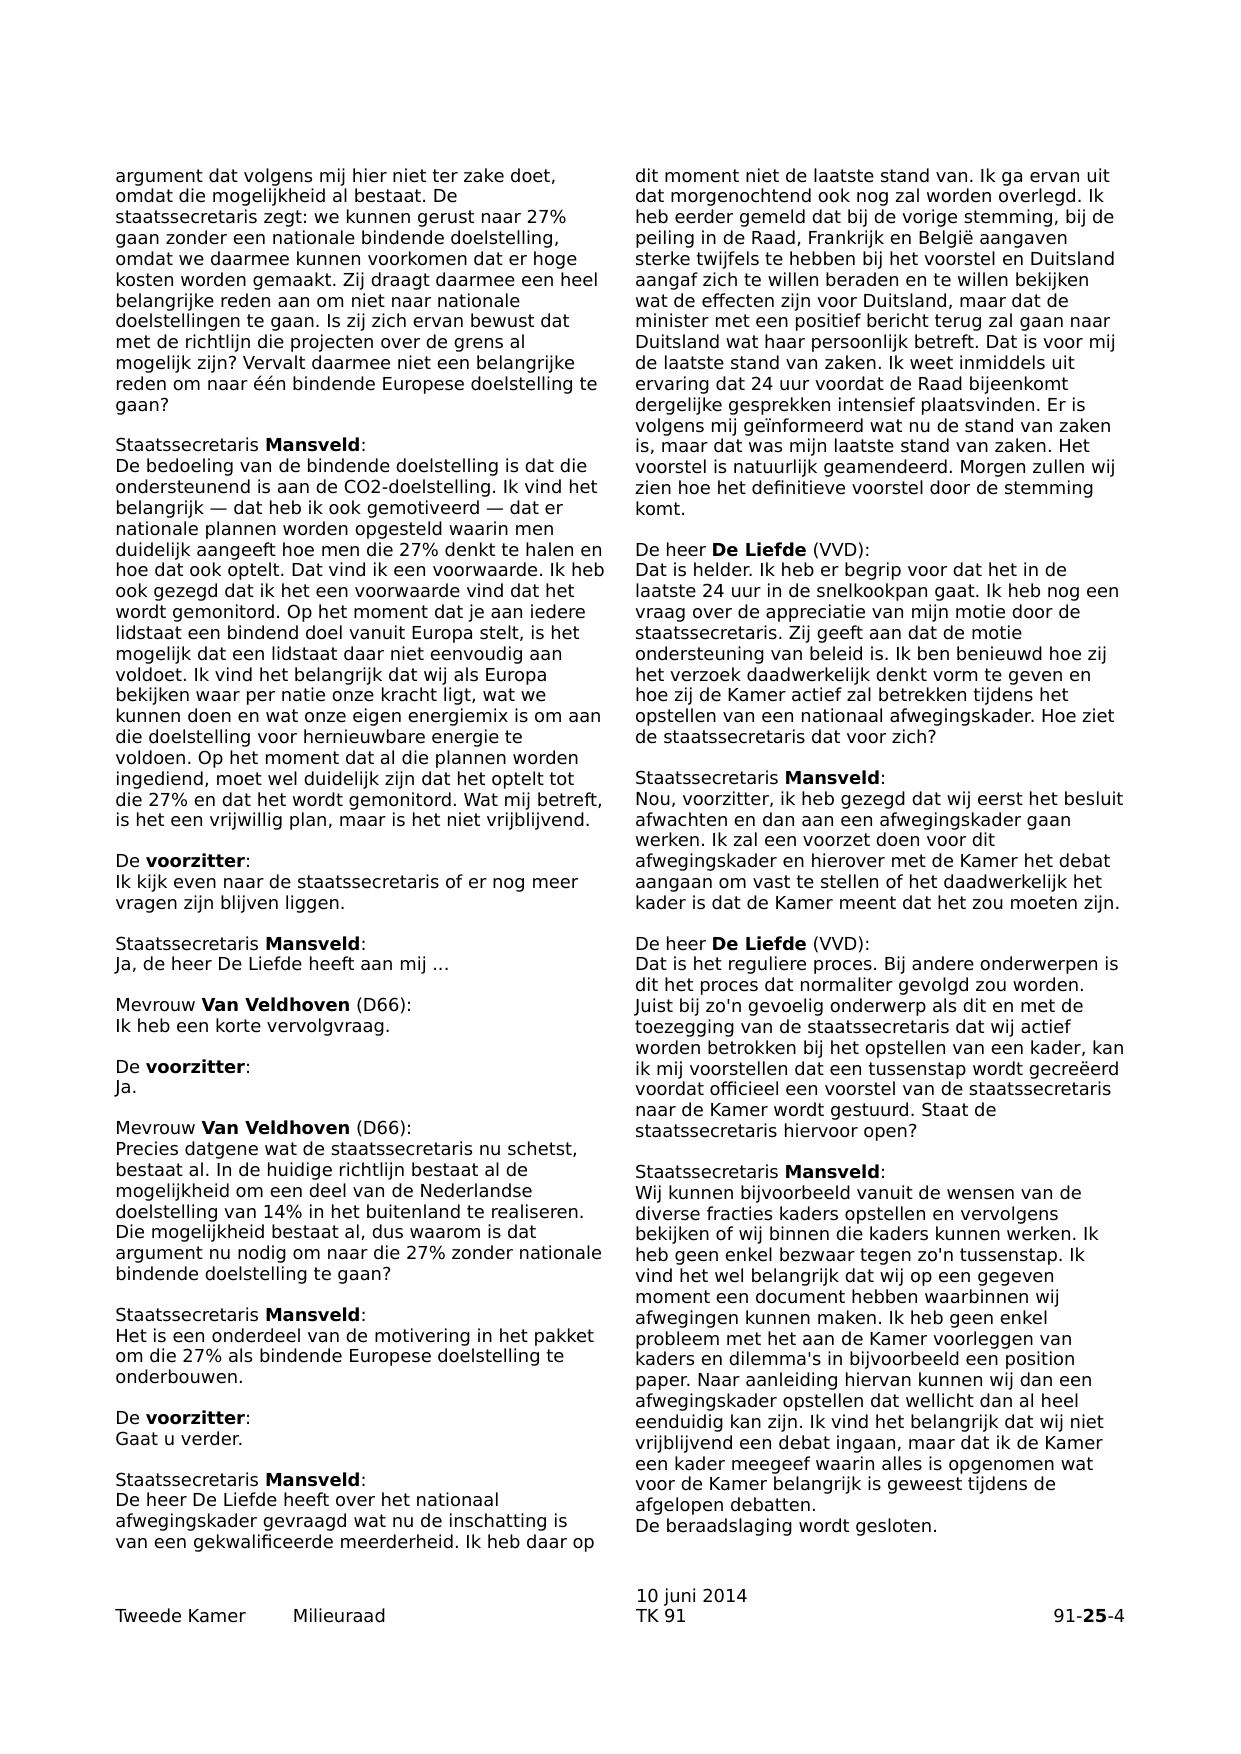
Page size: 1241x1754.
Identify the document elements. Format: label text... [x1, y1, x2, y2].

text De voorzitter: [115, 1408, 605, 1429]
text Wij kunnen bijvoorbeeld vanuit de wensen van de diverse fracties kaders opstellen en vervolgens bekijken of wij binnen die kaders kunnen werken. Ik heb geen enkel bezwaar tegen zo'n tussenstap. Ik vind het wel belangrijk dat wij op een gegeven moment een document hebben waarbinnen wij afwegingen kunnen maken. Ik heb geen enkel probleem met het aan de Kamer voorleggen van kaders en dilemma's in bijvoorbeeld een position paper. Naar aanleiding hiervan kunnen wij dan een afwegingskader opstellen dat wellicht dan al heel eenduidig kan zijn. Ik vind het belangrijk dat wij niet vrijblijvend een debat ingaan, maar dat ik de Kamer een kader meegeef waarin alles is opgenomen wat voor de Kamer belangrijk is geweest tijdens de afgelopen debatten. [635, 1182, 1125, 1516]
text De heer De Liefde heeft over het nationaal afwegingskader gevraagd wat nu de inschatting is van een gekwalificeerde meerderheid. Ik heb daar op [115, 1490, 605, 1553]
text Mevrouw Van Veldhoven (D66): [115, 1118, 605, 1139]
text Dat is helder. Ik heb er begrip voor dat het in de laatste 24 uur in de snelkookpan gaat. Ik heb nog een vraag over de appreciatie van mijn motie door de staatssecretaris. Zij geeft aan dat de motie ondersteuning van beleid is. Ik ben benieuwd hoe zij het verzoek daadwerkelijk denkt vorm te geven en hoe zij de Kamer actief zal betrekken tijdens het opstellen van een nationaal afwegingskader. Hoe ziet de staatssecretaris dat voor zich? [635, 560, 1125, 748]
text Staatssecretaris Mansveld: [115, 435, 605, 456]
text Ja, de heer De Liefde heeft aan mij ... [115, 954, 605, 975]
text Staatssecretaris Mansveld: [115, 1305, 605, 1325]
text De heer De Liefde (VVD): [635, 933, 1125, 954]
text De voorzitter: [115, 1057, 605, 1077]
text Dat is het reguliere proces. Bij andere onderwerpen is dit het proces dat normaliter gevolgd zou worden. Juist bij zo'n gevoelig onderwerp als dit en met de toezegging van de staatssecretaris dat wij actief worden betrokken bij het opstellen van een kader, kan ik mij voorstellen dat een tussenstap wordt gecreëerd voordat officieel een voorstel van de staatssecretaris naar de Kamer wordt gestuurd. Staat de staatssecretaris hiervoor open? [635, 954, 1125, 1142]
text Staatssecretaris Mansveld: [635, 1162, 1125, 1182]
text Nou, voorzitter, ik heb gezegd dat wij eerst het besluit afwachten en dan aan een afwegingskader gaan werken. Ik zal een voorzet doen voor dit afwegingskader en hierover met de Kamer het debat aangaan om vast te stellen of het daadwerkelijk het kader is dat de Kamer meent dat het zou moeten zijn. [635, 788, 1125, 913]
text Gaat u verder. [115, 1429, 605, 1449]
text argument dat volgens mij hier niet ter zake doet, omdat die mogelijkheid al bestaat. De staatssecretaris zegt: we kunnen gerust naar 27% gaan zonder een nationale bindende doelstelling, omdat we daarmee kunnen voorkomen dat er hoge kosten worden gemaakt. Zij draagt daarmee een heel belangrijke reden aan om niet naar nationale doelstellingen te gaan. Is zij zich ervan bewust dat met de richtlijn die projecten over de grens al mogelijk zijn? Vervalt daarmee niet een belangrijke reden om naar één bindende Europese doelstelling te gaan? [115, 165, 605, 415]
text Ik kijk even naar de staatssecretaris of er nog meer vragen zijn blijven liggen. [115, 872, 605, 913]
text De voorzitter: [115, 851, 605, 872]
text Precies datgene wat de staatssecretaris nu schetst, bestaat al. In de huidige richtlijn bestaat al de mogelijkheid om een deel van de Nederlandse doelstelling van 14% in het buitenland te realiseren. Die mogelijkheid bestaat al, dus waarom is dat argument nu nodig om naar die 27% zonder nationale bindende doelstelling te gaan? [115, 1139, 605, 1285]
text Mevrouw Van Veldhoven (D66): [115, 995, 605, 1016]
text Ja. [115, 1077, 605, 1098]
text dit moment niet de laatste stand van. Ik ga ervan uit dat morgenochtend ook nog zal worden overlegd. Ik heb eerder gemeld dat bij de vorige stemming, bij de peiling in de Raad, Frankrijk en België aangaven sterke twijfels te hebben bij het voorstel en Duitsland aangaf zich te willen beraden en te willen bekijken wat de effecten zijn voor Duitsland, maar dat de minister met een positief bericht terug zal gaan naar Duitsland wat haar persoonlijk betreft. Dat is voor mij de laatste stand van zaken. Ik weet inmiddels uit ervaring dat 24 uur voordat de Raad bijeenkomt dergelijke gesprekken intensief plaatsvinden. Er is volgens mij geïnformeerd wat nu de stand van zaken is, maar dat was mijn laatste stand van zaken. Het voorstel is natuurlijk geamendeerd. Morgen zullen wij zien hoe het definitieve voorstel door de stemming komt. [635, 165, 1125, 519]
text Staatssecretaris Mansveld: [115, 1469, 605, 1490]
text Ik heb een korte vervolgvraag. [115, 1016, 605, 1037]
text Staatssecretaris Mansveld: [115, 933, 605, 954]
text Het is een onderdeel van de motivering in het pakket om die 27% als bindende Europese doelstelling te onderbouwen. [115, 1325, 605, 1388]
text De bedoeling van de bindende doelstelling is dat die ondersteunend is aan de CO2-doelstelling. Ik vind het belangrijk — dat heb ik ook gemotiveerd — dat er nationale plannen worden opgesteld waarin men duidelijk aangeeft hoe men die 27% denkt te halen en hoe dat ook optelt. Dat vind ik een voorwaarde. Ik heb ook gezegd dat ik het een voorwaarde vind dat het wordt gemonitord. Op het moment dat je aan iedere lidstaat een bindend doel vanuit Europa stelt, is het mogelijk dat een lidstaat daar niet eenvoudig aan voldoet. Ik vind het belangrijk dat wij als Europa bekijken waar per natie onze kracht ligt, wat we kunnen doen en wat onze eigen energiemix is om aan die doelstelling voor hernieuwbare energie te voldoen. Op het moment dat al die plannen worden ingediend, moet wel duidelijk zijn dat het optelt tot die 27% en dat het wordt gemonitord. Wat mij betreft, is het een vrijwillig plan, maar is het niet vrijblijvend. [115, 456, 605, 831]
text Staatssecretaris Mansveld: [635, 768, 1125, 788]
text De beraadslaging wordt gesloten. [635, 1516, 1125, 1537]
text De heer De Liefde (VVD): [635, 539, 1125, 560]
